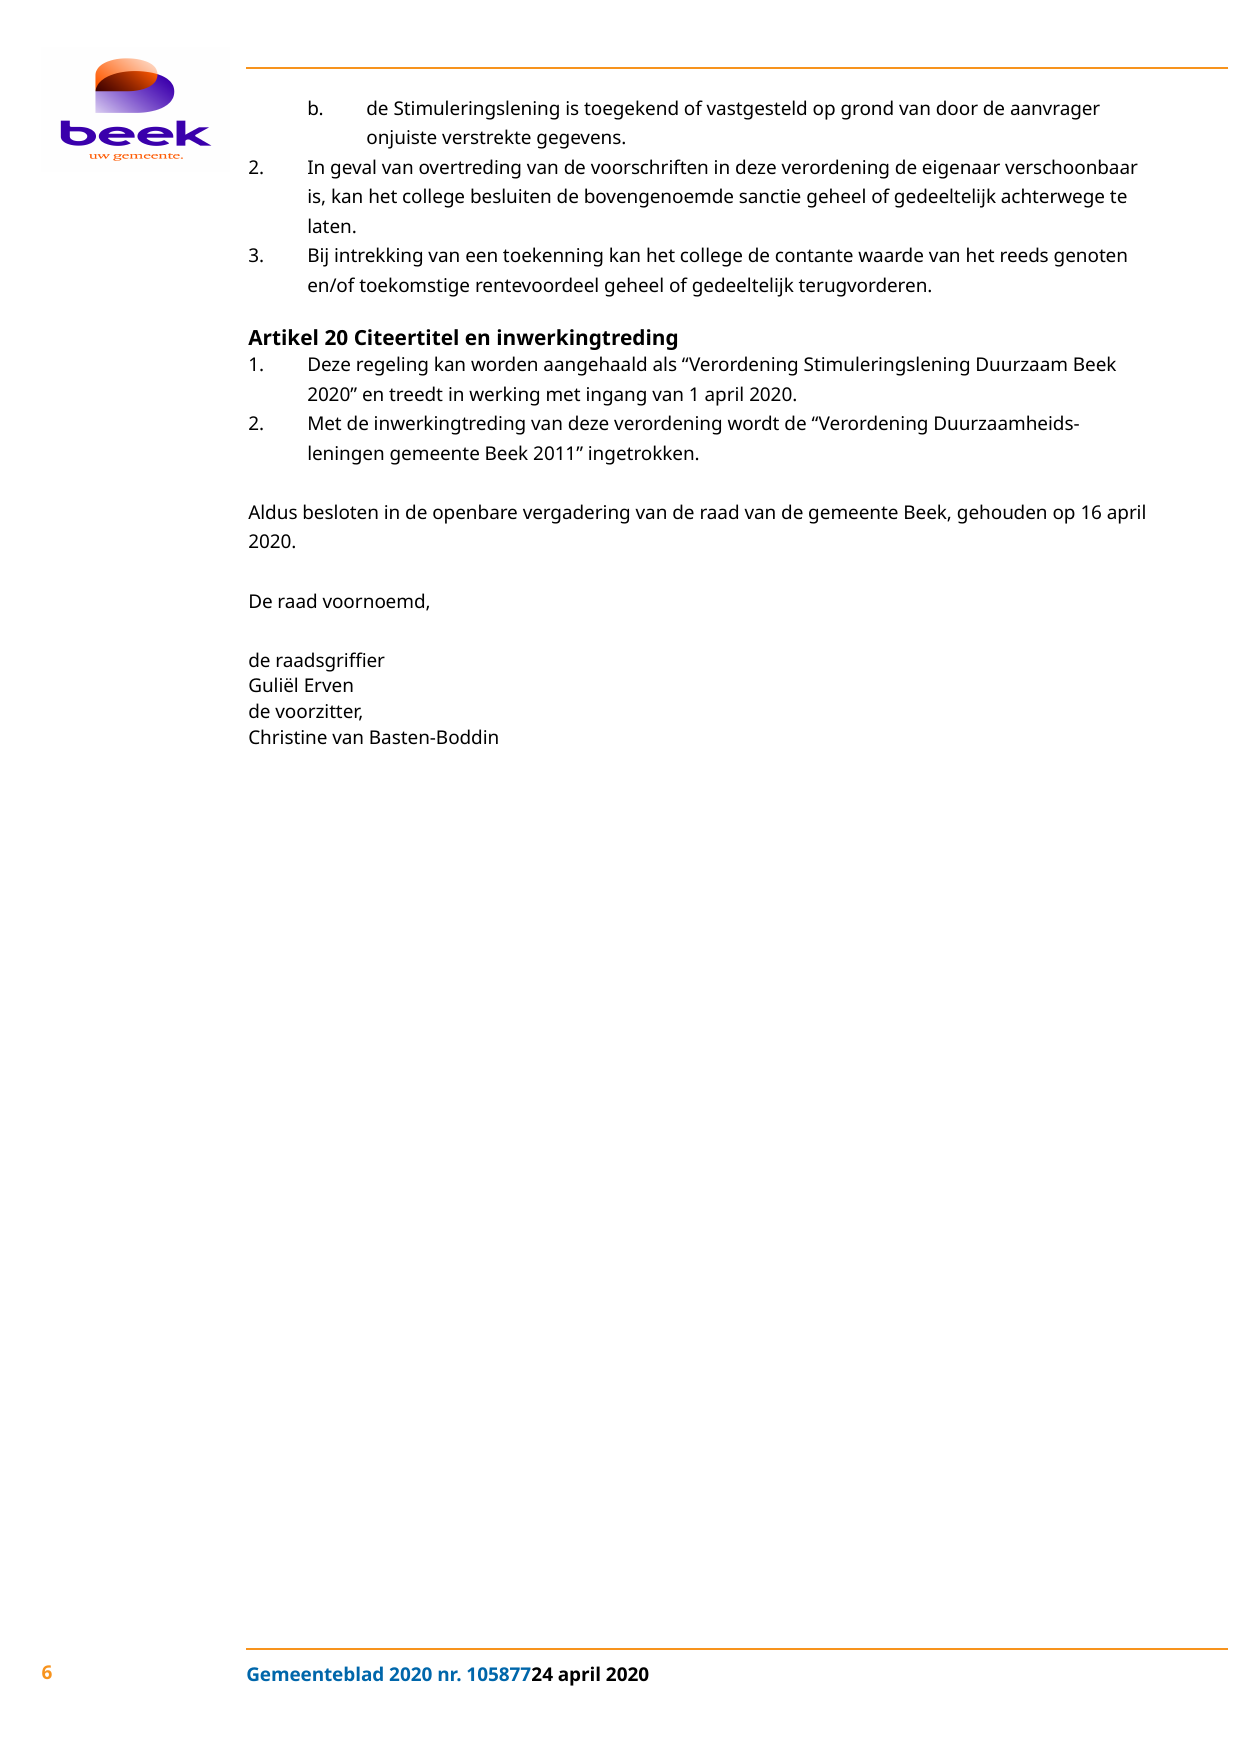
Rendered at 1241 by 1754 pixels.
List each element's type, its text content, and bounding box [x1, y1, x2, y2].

list Met de inwerkingtreding van deze verordening wordt de “Verordening Duurzaamheids-leningen gemeente Beek 2011” ingetrokken. [248, 410, 1152, 466]
text Christine van Basten-Boddin [248, 724, 1152, 750]
picture [41, 47, 231, 172]
text de raadsgriffier [248, 647, 1152, 673]
text Guliël Erven [248, 673, 1152, 698]
list In geval van overtreding van de voorschriften in deze verordening de eigenaar verschoonbaar is, kan het college besluiten de bovengenoemde sanctie geheel of gedeeltelijk achterwege te laten. [248, 154, 1152, 239]
list Deze regeling kan worden aangehaald als “Verordening Stimuleringslening Duurzaam Beek 2020” en treedt in werking met ingang van 1 april 2020. [248, 351, 1152, 406]
text De raad voornoemd, [248, 588, 1152, 613]
text Aldus besloten in de openbare vergadering van de raad van de gemeente Beek, gehouden op 16 april 2020. [248, 499, 1152, 554]
text Artikel 20 Citeertitel en inwerkingtreding [248, 323, 1152, 351]
text de voorzitter, [248, 698, 1152, 724]
list de Stimuleringslening is toegekend of vastgesteld op grond van door de aanvrager onjuiste verstrekte gegevens. [307, 95, 1152, 150]
list Bij intrekking van een toekenning kan het college de contante waarde van het reeds genoten en/of toekomstige rentevoordeel geheel of gedeeltelijk terugvorderen. [248, 243, 1152, 298]
